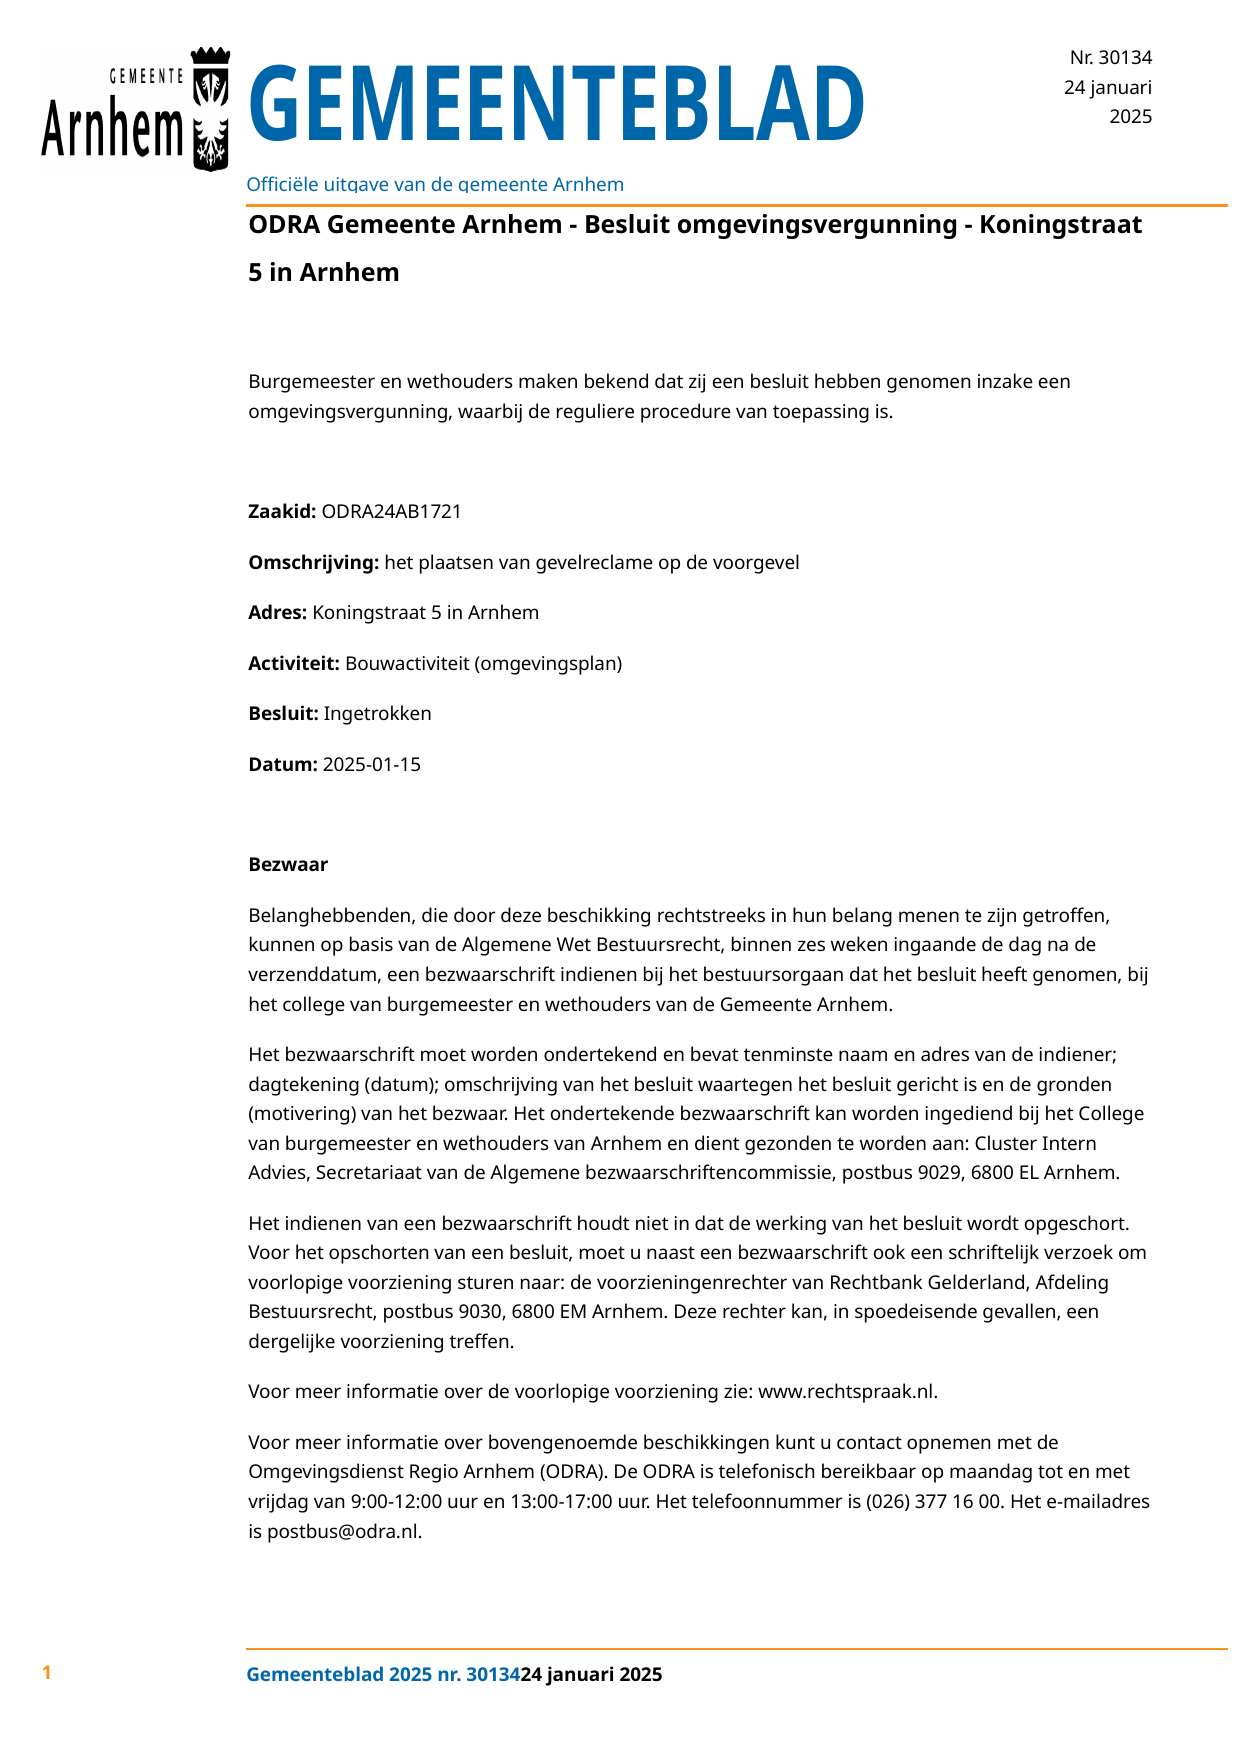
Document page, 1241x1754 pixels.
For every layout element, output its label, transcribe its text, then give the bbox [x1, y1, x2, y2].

text Voor meer informatie over de voorlopige voorziening zie: www.rechtspraak.nl. [248, 1379, 1152, 1404]
text ODRA Gemeente Arnhem - Besluit omgevingsvergunning - Koningstraat 5 in Arnhem [248, 207, 1152, 288]
picture [41, 47, 231, 172]
text Besluit: Ingetrokken [248, 700, 1152, 726]
text Het bezwaarschrift moet worden ondertekend en bevat tenminste naam en adres van de indiener; dagtekening (datum); omschrijving van het besluit waartegen het besluit gericht is en de gronden (motivering) van het bezwaar. Het ondertekende bezwaarschrift kan worden ingediend bij het College van burgemeester en wethouders van Arnhem en dient gezonden te worden aan: Cluster Intern Advies, Secretariaat van de Algemene bezwaarschriftencommissie, postbus 9029, 6800 EL Arnhem. [248, 1041, 1152, 1185]
text Belanghebbenden, die door deze beschikking rechtstreeks in hun belang menen te zijn getroffen, kunnen op basis van de Algemene Wet Bestuursrecht, binnen zes weken ingaande de dag na de verzenddatum, een bezwaarschrift indienen bij het bestuursorgaan dat het besluit heeft genomen, bij het college van burgemeester en wethouders van de Gemeente Arnhem. [248, 902, 1152, 1017]
text Adres: Koningstraat 5 in Arnhem [248, 599, 1152, 625]
text Burgemeester en wethouders maken bekend dat zij een besluit hebben genomen inzake een omgevingsvergunning, waarbij de reguliere procedure van toepassing is. [248, 368, 1152, 424]
text Bezwaar [248, 852, 1152, 877]
text Activiteit: Bouwactiviteit (omgevingsplan) [248, 650, 1152, 676]
text Voor meer informatie over bovengenoemde beschikkingen kunt u contact opnemen met de Omgevingsdienst Regio Arnhem (ODRA). De ODRA is telefonisch bereikbaar op maandag tot en met vrijdag van 9:00-12:00 uur en 13:00-17:00 uur. Het telefoonnummer is (026) 377 16 00. Het e-mailadres is postbus@odra.nl. [248, 1429, 1152, 1544]
text Omschrijving: het plaatsen van gevelreclame op de voorgevel [248, 549, 1152, 575]
text Datum: 2025-01-15 [248, 751, 1152, 777]
text Zaakid: ODRA24AB1721 [248, 499, 1152, 524]
text Het indienen van een bezwaarschrift houdt niet in dat de werking van het besluit wordt opgeschort. Voor het opschorten van een besluit, moet u naast een bezwaarschrift ook een schriftelijk verzoek om voorlopige voorziening sturen naar: de voorzieningenrechter van Rechtbank Gelderland, Afdeling Bestuursrecht, postbus 9030, 6800 EM Arnhem. Deze rechter kan, in spoedeisende gevallen, een dergelijke voorziening treffen. [248, 1210, 1152, 1354]
